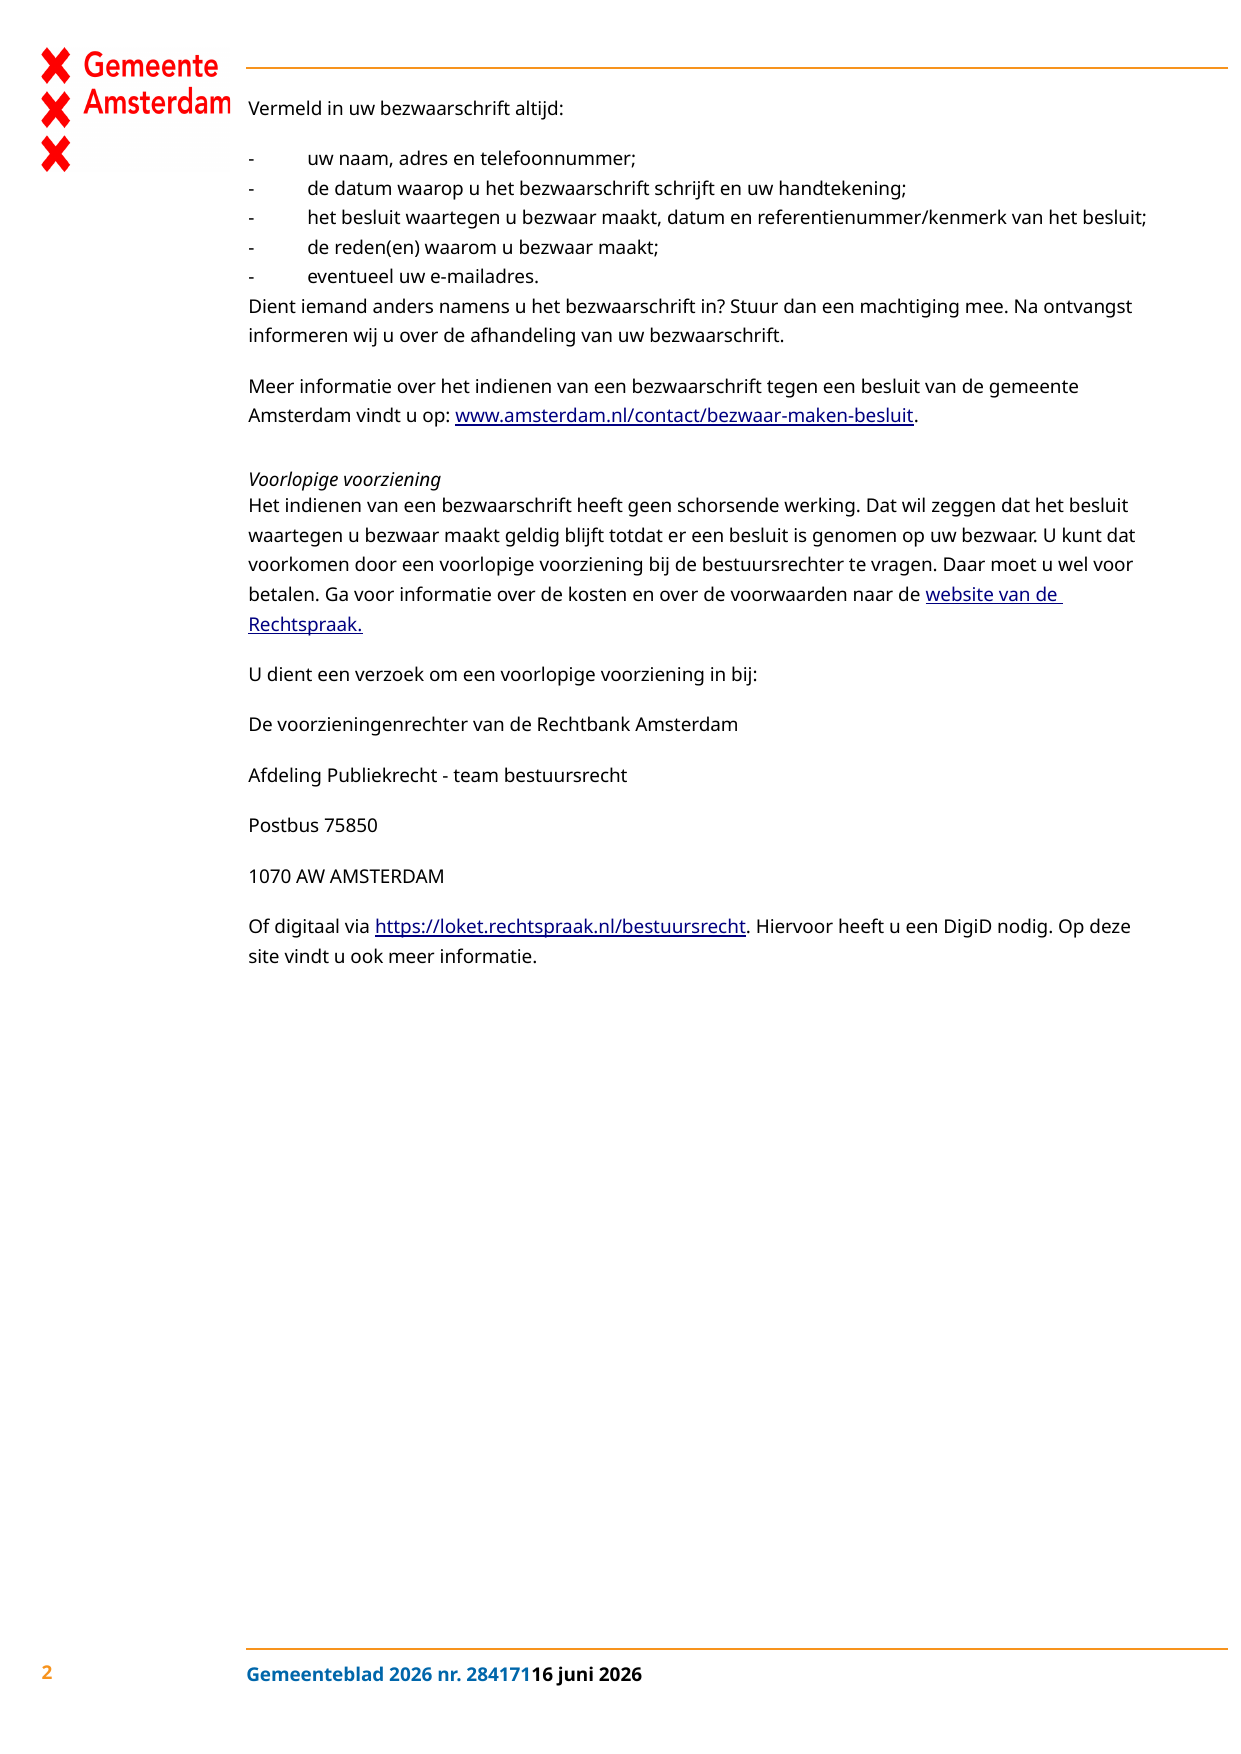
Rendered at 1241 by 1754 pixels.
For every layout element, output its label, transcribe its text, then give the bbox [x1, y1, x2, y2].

list de reden(en) waarom u bezwaar maakt; [248, 234, 1152, 260]
text 1070 AW AMSTERDAM [248, 863, 1152, 888]
text Postbus 75850 [248, 812, 1152, 838]
list eventueel uw e-mailadres. [248, 263, 1152, 289]
text Of digitaal via https://loket.rechtspraak.nl/bestuursrecht. Hiervoor heeft u een DigiD nodig. Op deze site vindt u ook meer informatie. [248, 913, 1152, 968]
text De voorzieningenrechter van de Rechtbank Amsterdam [248, 712, 1152, 737]
list de datum waarop u het bezwaarschrift schrijft en uw handtekening; [248, 175, 1152, 201]
text Dient iemand anders namens u het bezwaarschrift in? Stuur dan een machtiging mee. Na ontvangst informeren wij u over de afhandeling van uw bezwaarschrift. [248, 293, 1152, 348]
text Meer informatie over het indienen van een bezwaarschrift tegen een besluit van de gemeente Amsterdam vindt u op: www.amsterdam.nl/contact/bezwaar-maken-besluit. [248, 373, 1152, 428]
text Voorlopige voorziening [248, 467, 1152, 492]
list uw naam, adres en telefoonnummer; [248, 145, 1152, 171]
text U dient een verzoek om een voorlopige voorziening in bij: [248, 661, 1152, 687]
text Het indienen van een bezwaarschrift heeft geen schorsende werking. Dat wil zeggen dat het besluit waartegen u bezwaar maakt geldig blijft totdat er een besluit is genomen op uw bezwaar. U kunt dat voorkomen door een voorlopige voorziening bij de bestuursrechter te vragen. Daar moet u wel voor betalen. Ga voor informatie over de kosten en over de voorwaarden naar de website van de Rechtspraak. [248, 492, 1152, 636]
picture [41, 47, 231, 172]
list het besluit waartegen u bezwaar maakt, datum en referentienummer/kenmerk van het besluit; [248, 204, 1152, 230]
text Vermeld in uw bezwaarschrift altijd: [248, 95, 1152, 121]
text Afdeling Publiekrecht - team bestuursrecht [248, 762, 1152, 788]
